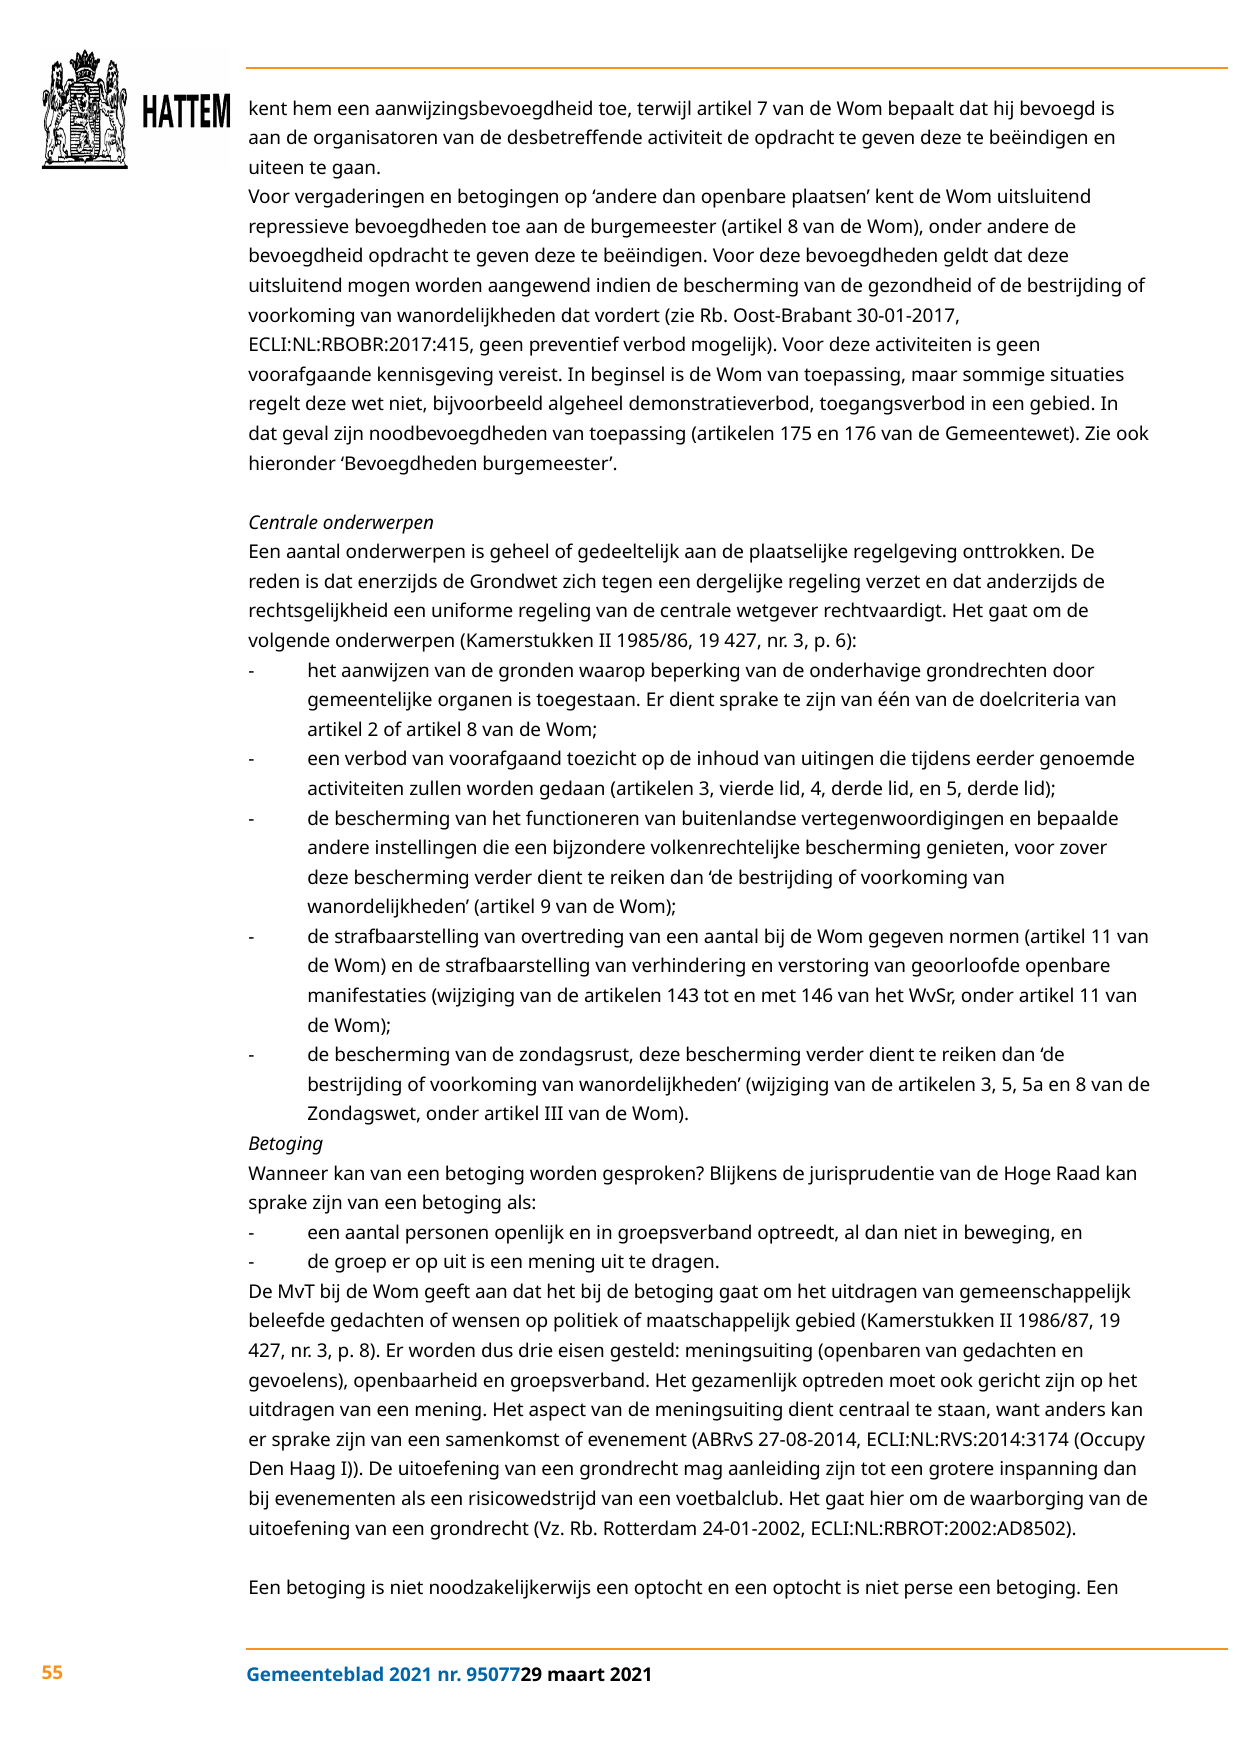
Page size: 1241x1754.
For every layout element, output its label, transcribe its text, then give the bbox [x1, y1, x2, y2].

list het aanwijzen van de gronden waarop beperking van de onderhavige grondrechten door gemeentelijke organen is toegestaan. Er dient sprake te zijn van één van de doelcriteria van artikel 2 of artikel 8 van de Wom; [248, 657, 1152, 742]
text Centrale onderwerpen [248, 509, 1152, 535]
list de groep er op uit is een mening uit te dragen. [248, 1248, 1152, 1274]
list een aantal personen openlijk en in groepsverband optreedt, al dan niet in beweging, en [248, 1219, 1152, 1245]
list een verbod van voorafgaand toezicht op de inhoud van uitingen die tijdens eerder genoemde activiteiten zullen worden gedaan (artikelen 3, vierde lid, 4, derde lid, en 5, derde lid); [248, 746, 1152, 801]
text Betoging [248, 1130, 1152, 1156]
list de bescherming van het functioneren van buitenlandse vertegenwoordigingen en bepaalde andere instellingen die een bijzondere volkenrechtelijke bescherming genieten, voor zover deze bescherming verder dient te reiken dan ‘de bestrijding of voorkoming van wanordelijkheden’ (artikel 9 van de Wom); [248, 805, 1152, 919]
text Voor vergaderingen en betogingen op ‘andere dan openbare plaatsen’ kent de Wom uitsluitend repressieve bevoegdheden toe aan de burgemeester (artikel 8 van de Wom), onder andere de bevoegdheid opdracht te geven deze te beëindigen. Voor deze bevoegdheden geldt dat deze uitsluitend mogen worden aangewend indien de bescherming van de gezondheid of de bestrijding of voorkoming van wanordelijkheden dat vordert (zie Rb. Oost-Brabant 30-01-2017, ECLI:NL:RBOBR:2017:415, geen preventief verbod mogelijk). Voor deze activiteiten is geen voorafgaande kennisgeving vereist. In beginsel is de Wom van toepassing, maar sommige situaties regelt deze wet niet, bijvoorbeeld algeheel demonstratieverbod, toegangsverbod in een gebied. In dat geval zijn noodbevoegdheden van toepassing (artikelen 175 en 176 van de Gemeentewet). Zie ook hieronder ‘Bevoegdheden burgemeester’. [248, 183, 1152, 476]
list de bescherming van de zondagsrust, deze bescherming verder dient te reiken dan ‘de bestrijding of voorkoming van wanordelijkheden’ (wijziging van de artikelen 3, 5, 5a en 8 van de Zondagswet, onder artikel III van de Wom). [248, 1041, 1152, 1126]
text kent hem een aanwijzingsbevoegdheid toe, terwijl artikel 7 van de Wom bepaalt dat hij bevoegd is aan de organisatoren van de desbetreffende activiteit de opdracht te geven deze te beëindigen en uiteen te gaan. [248, 95, 1152, 180]
picture [41, 47, 231, 172]
text Een aantal onderwerpen is geheel of gedeeltelijk aan de plaatselijke regelgeving onttrokken. De reden is dat enerzijds de Grondwet zich tegen een dergelijke regeling verzet en dat anderzijds de rechtsgelijkheid een uniforme regeling van de centrale wetgever rechtvaardigt. Het gaat om de volgende onderwerpen (Kamerstukken II 1985/86, 19 427, nr. 3, p. 6): [248, 538, 1152, 653]
list de strafbaarstelling van overtreding van een aantal bij de Wom gegeven normen (artikel 11 van de Wom) en de strafbaarstelling van verhindering en verstoring van geoorloofde openbare manifestaties (wijziging van de artikelen 143 tot en met 146 van het WvSr, onder artikel 11 van de Wom); [248, 923, 1152, 1038]
text De MvT bij de Wom geeft aan dat het bij de betoging gaat om het uitdragen van gemeenschappelijk beleefde gedachten of wensen op politiek of maatschappelijk gebied (Kamerstukken II 1986/87, 19 427, nr. 3, p. 8). Er worden dus drie eisen gesteld: meningsuiting (openbaren van gedachten en gevoelens), openbaarheid en groepsverband. Het gezamenlijk optreden moet ook gericht zijn op het uitdragen van een mening. Het aspect van de meningsuiting dient centraal te staan, want anders kan er sprake zijn van een samenkomst of evenement (ABRvS 27-08-2014, ECLI:NL:RVS:2014:3174 (Occupy Den Haag I)). De uitoefening van een grondrecht mag aanleiding zijn tot een grotere inspanning dan bij evenementen als een risicowedstrijd van een voetbalclub. Het gaat hier om de waarborging van de uitoefening van een grondrecht (Vz. Rb. Rotterdam 24-01-2002, ECLI:NL:RBROT:2002:AD8502). [248, 1278, 1152, 1541]
text Een betoging is niet noodzakelijkerwijs een optocht en een optocht is niet perse een betoging. Een [248, 1574, 1152, 1600]
text Wanneer kan van een betoging worden gesproken? Blijkens de jurisprudentie van de Hoge Raad kan sprake zijn van een betoging als: [248, 1160, 1152, 1215]
